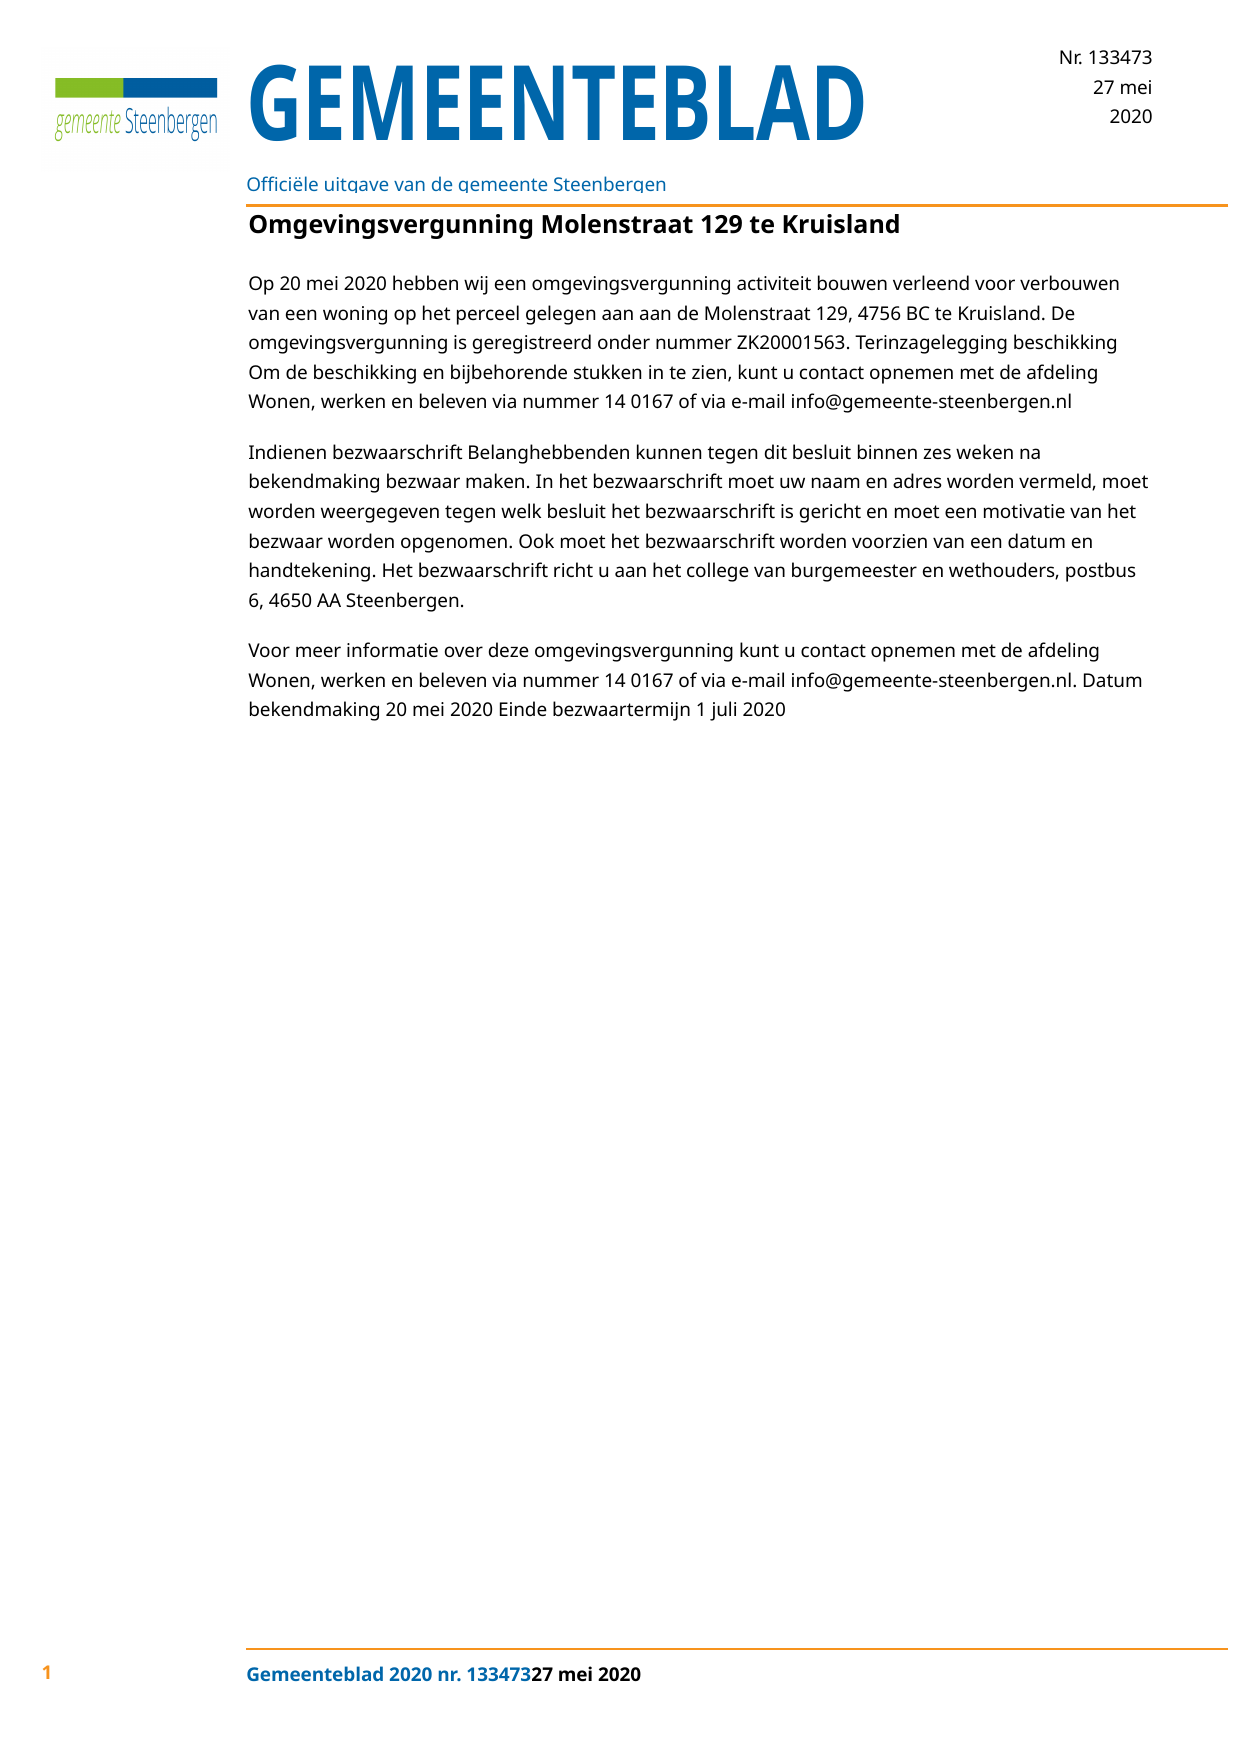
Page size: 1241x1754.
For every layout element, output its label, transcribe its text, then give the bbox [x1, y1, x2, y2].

text Indienen bezwaarschrift Belanghebbenden kunnen tegen dit besluit binnen zes weken na bekendmaking bezwaar maken. In het bezwaarschrift moet uw naam en adres worden vermeld, moet worden weergegeven tegen welk besluit het bezwaarschrift is gericht en moet een motivatie van het bezwaar worden opgenomen. Ook moet het bezwaarschrift worden voorzien van een datum en handtekening. Het bezwaarschrift richt u aan het college van burgemeester en wethouders, postbus 6, 4650 AA Steenbergen. [248, 439, 1152, 613]
picture [41, 47, 231, 172]
text Omgevingsvergunning Molenstraat 129 te Kruisland [248, 207, 1152, 241]
text Voor meer informatie over deze omgevingsvergunning kunt u contact opnemen met de afdeling Wonen, werken en beleven via nummer 14 0167 of via e-mail info@gemeente-steenbergen.nl. Datum bekendmaking 20 mei 2020 Einde bezwaartermijn 1 juli 2020 [248, 637, 1152, 722]
text Op 20 mei 2020 hebben wij een omgevingsvergunning activiteit bouwen verleend voor verbouwen van een woning op het perceel gelegen aan aan de Molenstraat 129, 4756 BC te Kruisland. De omgevingsvergunning is geregistreerd onder nummer ZK20001563. Terinzagelegging beschikking Om de beschikking en bijbehorende stukken in te zien, kunt u contact opnemen met de afdeling Wonen, werken en beleven via nummer 14 0167 of via e-mail info@gemeente-steenbergen.nl [248, 270, 1152, 414]
